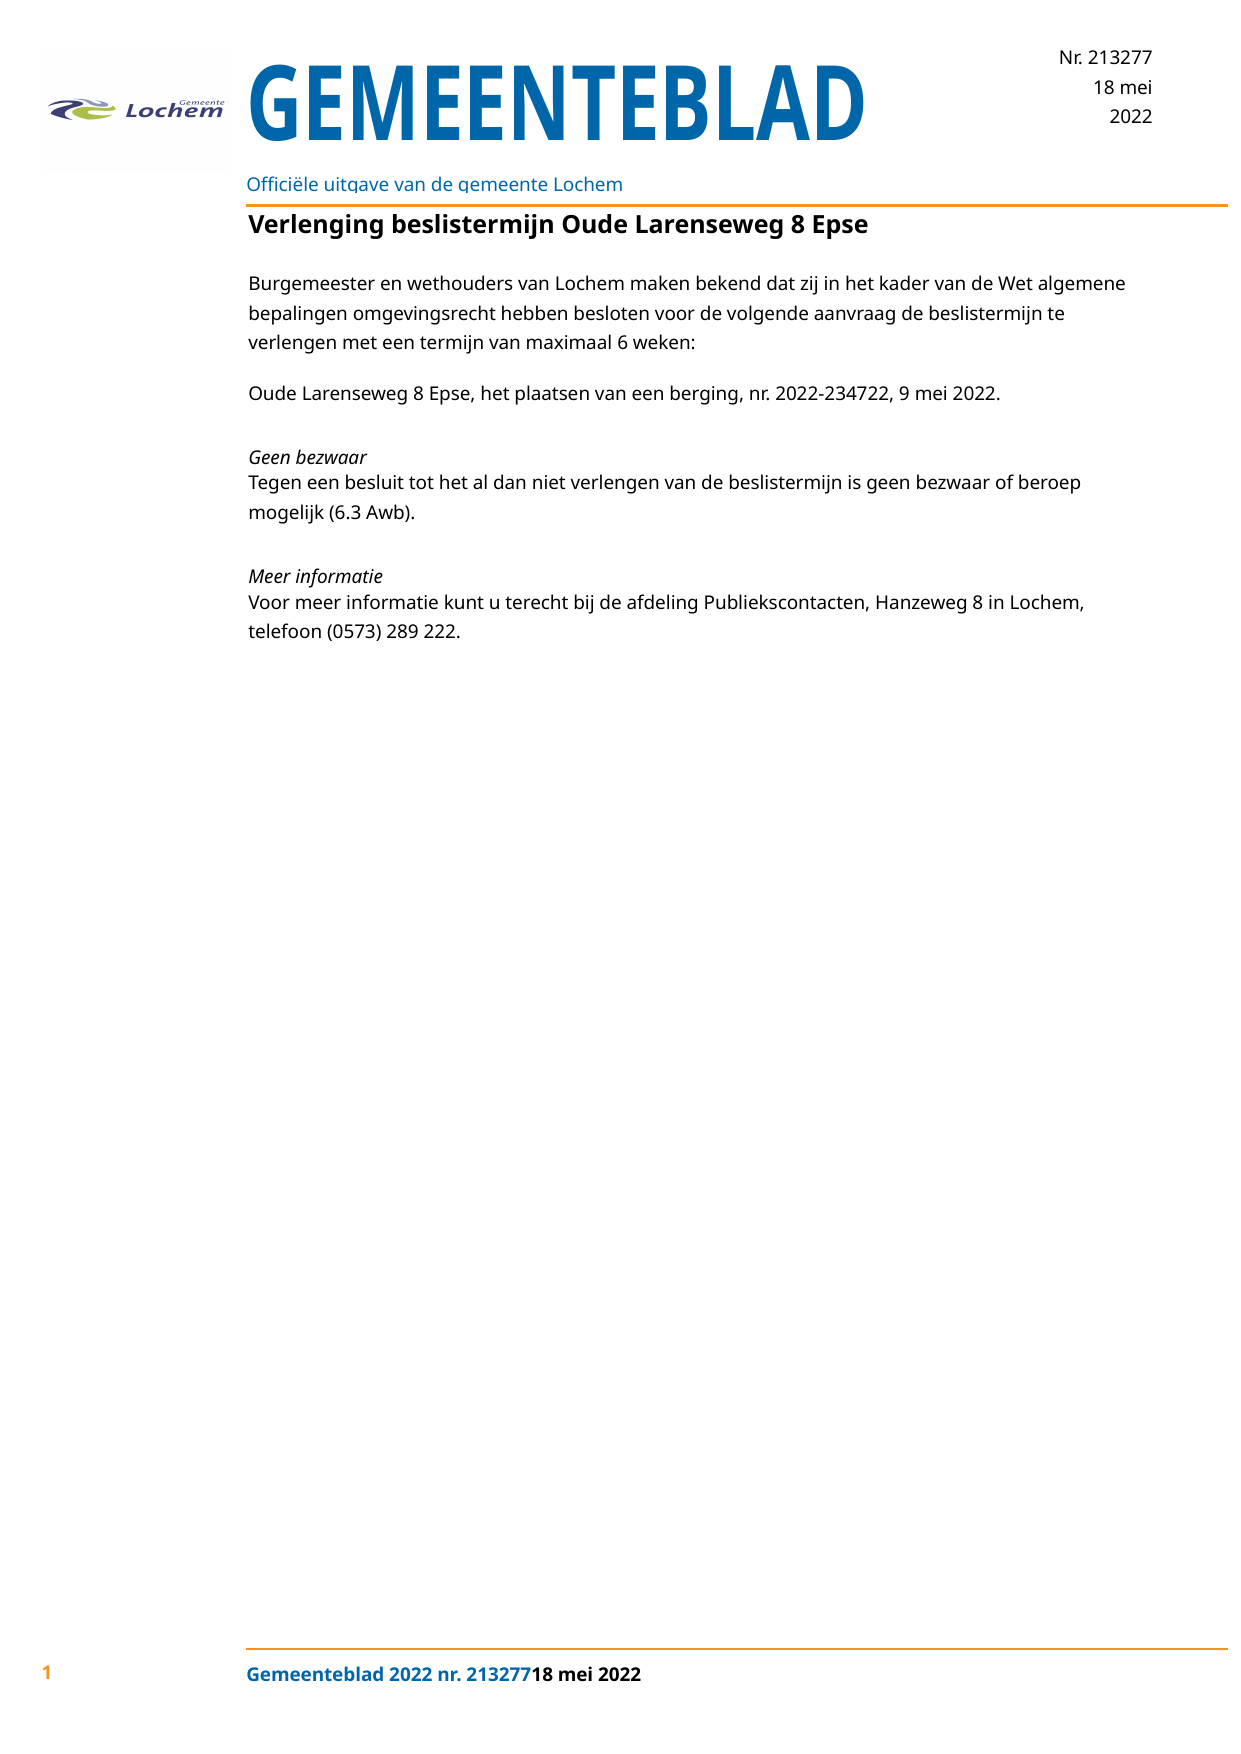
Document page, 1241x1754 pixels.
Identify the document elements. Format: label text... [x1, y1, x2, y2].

text Geen bezwaar [248, 444, 1152, 469]
text Verlenging beslistermijn Oude Larenseweg 8 Epse [248, 207, 1152, 241]
picture [41, 47, 231, 172]
text Voor meer informatie kunt u terecht bij de afdeling Publiekscontacten, Hanzeweg 8 in Lochem, telefoon (0573) 289 222. [248, 589, 1152, 644]
text Oude Larenseweg 8 Epse, het plaatsen van een berging, nr. 2022-234722, 9 mei 2022. [248, 380, 1152, 406]
text Meer informatie [248, 563, 1152, 589]
text Tegen een besluit tot het al dan niet verlengen van de beslistermijn is geen bezwaar of beroep mogelijk (6.3 Awb). [248, 469, 1152, 525]
text Burgemeester en wethouders van Lochem maken bekend dat zij in het kader van de Wet algemene bepalingen omgevingsrecht hebben besloten voor de volgende aanvraag de beslistermijn te verlengen met een termijn van maximaal 6 weken: [248, 270, 1152, 355]
